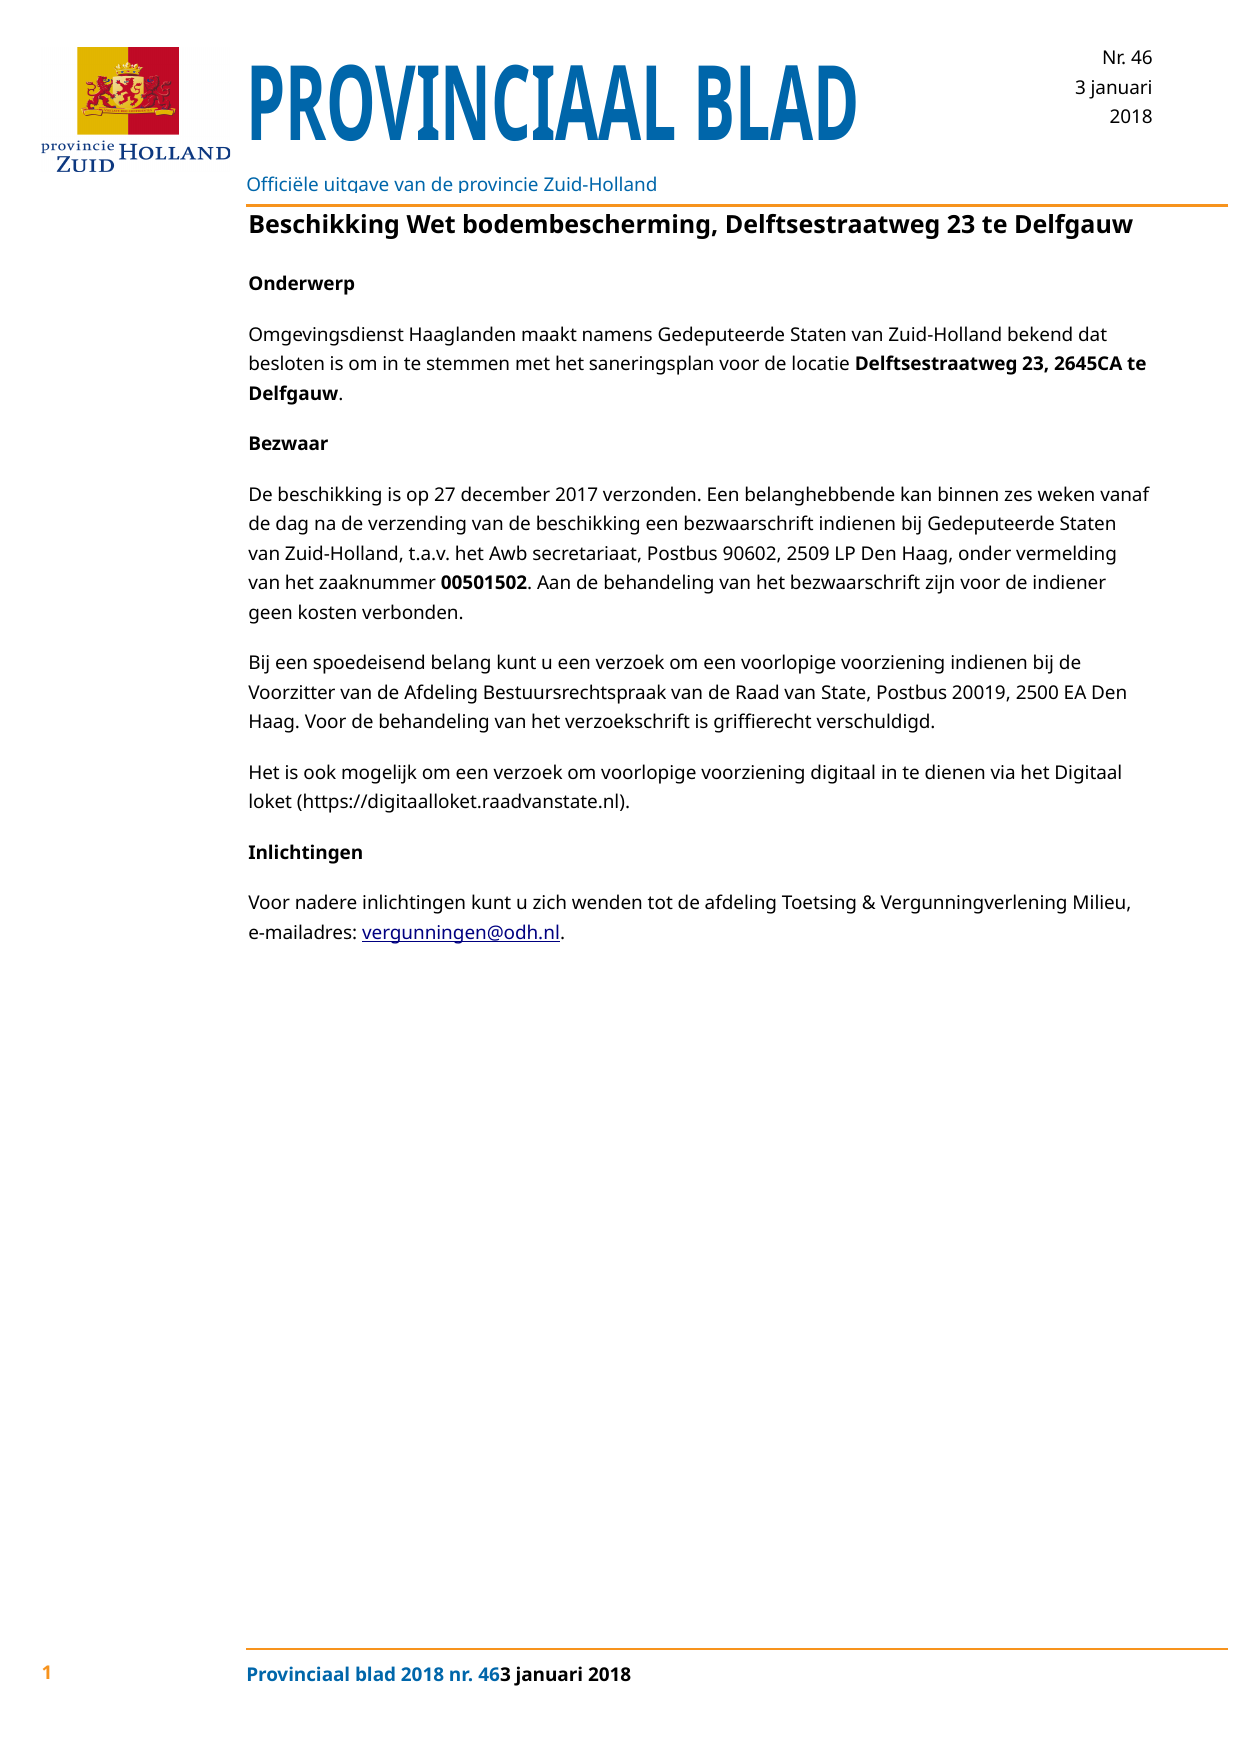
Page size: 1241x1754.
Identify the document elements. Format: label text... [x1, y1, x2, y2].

text Het is ook mogelijk om een verzoek om voorlopige voorziening digitaal in te dienen via het Digitaal loket (https://digitaalloket.raadvanstate.nl). [248, 759, 1152, 814]
text Inlichtingen [248, 839, 1152, 865]
text Omgevingsdienst Haaglanden maakt namens Gedeputeerde Staten van Zuid-Holland bekend dat besloten is om in te stemmen met het saneringsplan voor de locatie Delftsestraatweg 23, 2645CA te Delfgauw. [248, 321, 1152, 406]
text Bezwaar [248, 430, 1152, 456]
text Onderwerp [248, 270, 1152, 296]
text Beschikking Wet bodembescherming, Delftsestraatweg 23 te Delfgauw [248, 207, 1152, 241]
text Bij een spoedeisend belang kunt u een verzoek om een voorlopige voorziening indienen bij de Voorzitter van de Afdeling Bestuursrechtspraak van de Raad van State, Postbus 20019, 2500 EA Den Haag. Voor de behandeling van het verzoekschrift is griffierecht verschuldigd. [248, 649, 1152, 734]
picture [41, 47, 231, 172]
text Voor nadere inlichtingen kunt u zich wenden tot de afdeling Toetsing & Vergunningverlening Milieu, e-mailadres: vergunningen@odh.nl. [248, 889, 1152, 945]
text De beschikking is op 27 december 2017 verzonden. Een belanghebbende kan binnen zes weken vanaf de dag na de verzending van de beschikking een bezwaarschrift indienen bij Gedeputeerde Staten van Zuid-Holland, t.a.v. het Awb secretariaat, Postbus 90602, 2509 LP Den Haag, onder vermelding van het zaaknummer 00501502. Aan de behandeling van het bezwaarschrift zijn voor de indiener geen kosten verbonden. [248, 481, 1152, 625]
